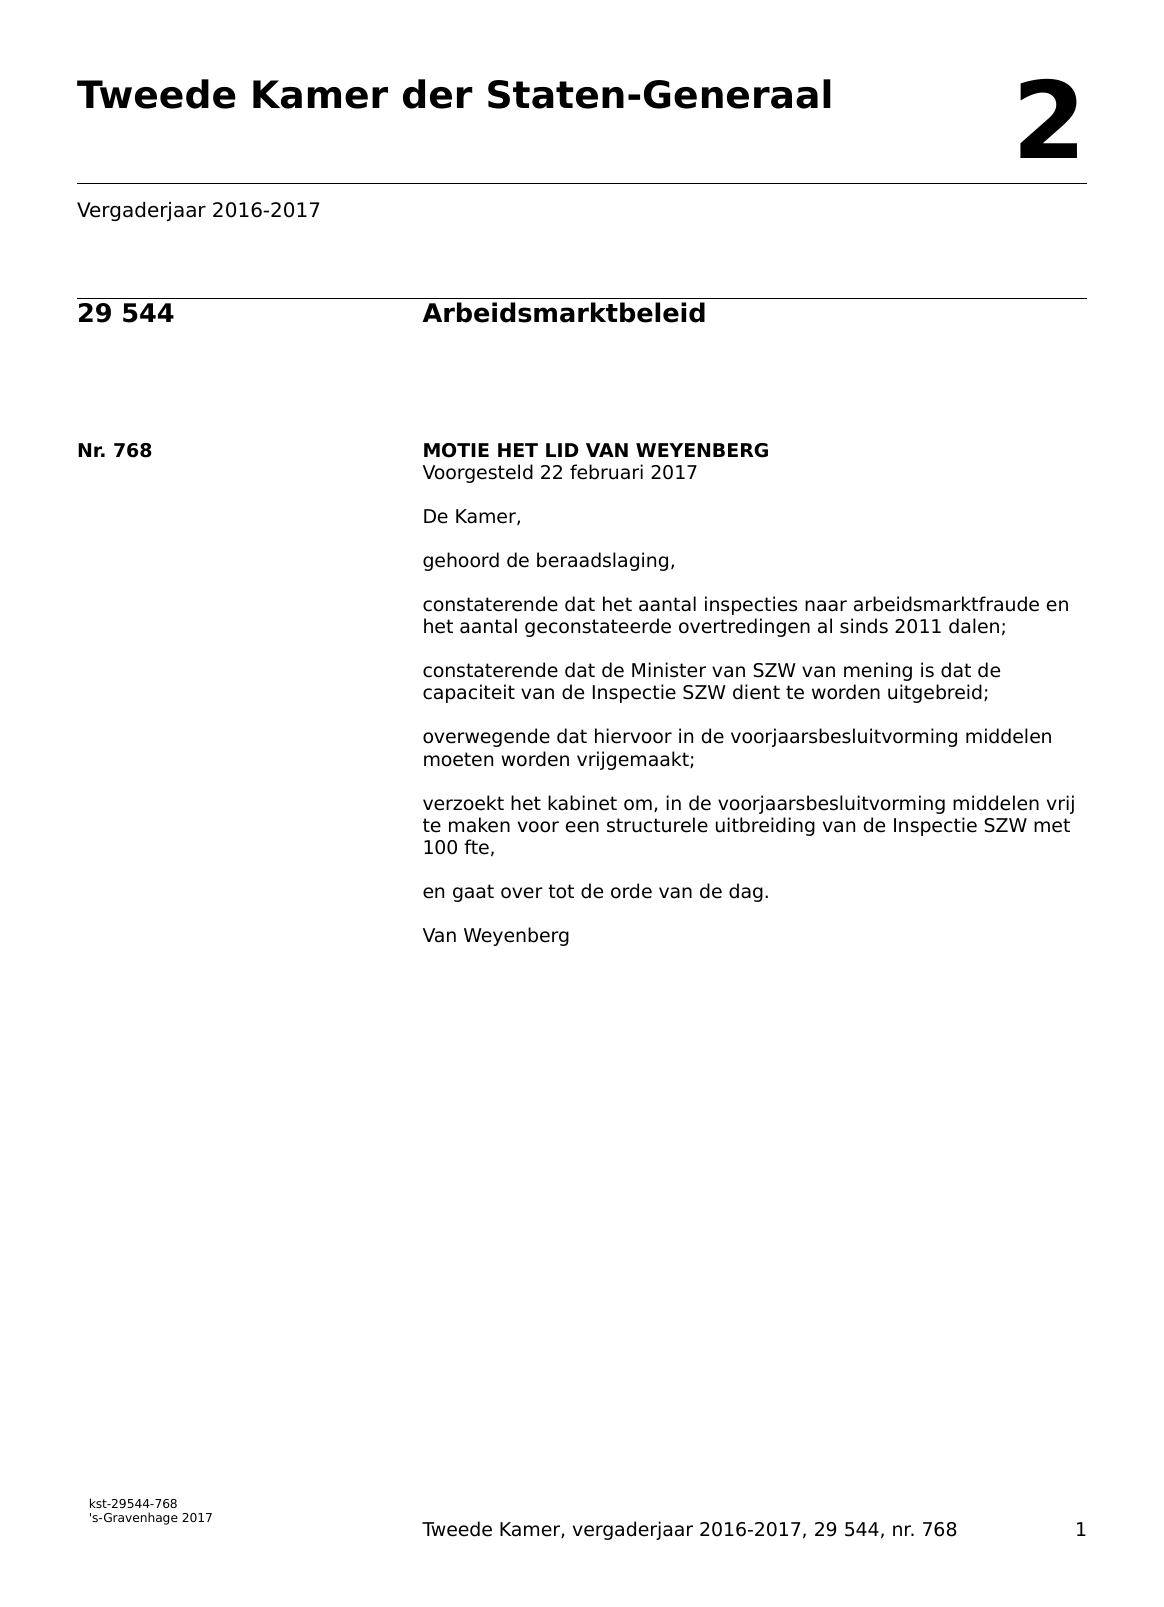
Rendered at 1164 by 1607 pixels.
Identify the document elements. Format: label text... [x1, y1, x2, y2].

text kst-29544-768 [88, 1497, 323, 1511]
table_header 2 [886, 59, 1087, 183]
text 's-Gravenhage 2017 [88, 1511, 323, 1525]
text constaterende dat de Minister van SZW van mening is dat de capaciteit van de Inspectie SZW dient te worden uitgebreid; [422, 660, 1087, 704]
subtitle Nr. 768 MOTIE HET LID VAN WEYENBERG [77, 440, 1087, 462]
text Voorgesteld 22 februari 2017 [422, 462, 1087, 484]
text De Kamer, [422, 506, 1087, 528]
text verzoekt het kabinet om, in de voorjaarsbesluitvorming middelen vrij te maken voor een structurele uitbreiding van de Inspectie SZW met 100 fte, [422, 793, 1087, 858]
subtitle 29 544 Arbeidsmarktbeleid [77, 299, 1087, 329]
text overwegende dat hiervoor in de voorjaarsbesluitvorming middelen moeten worden vrijgemaakt; [422, 726, 1087, 770]
table_cell Vergaderjaar 2016-2017 [77, 184, 1087, 298]
table_header Tweede Kamer der Staten-Generaal [77, 59, 886, 183]
text Van Weyenberg [422, 925, 1087, 947]
text constaterende dat het aantal inspecties naar arbeidsmarktfraude en het aantal geconstateerde overtredingen al sinds 2011 dalen; [422, 594, 1087, 638]
text en gaat over tot de orde van de dag. [422, 881, 1087, 903]
text gehoord de beraadslaging, [422, 550, 1087, 572]
